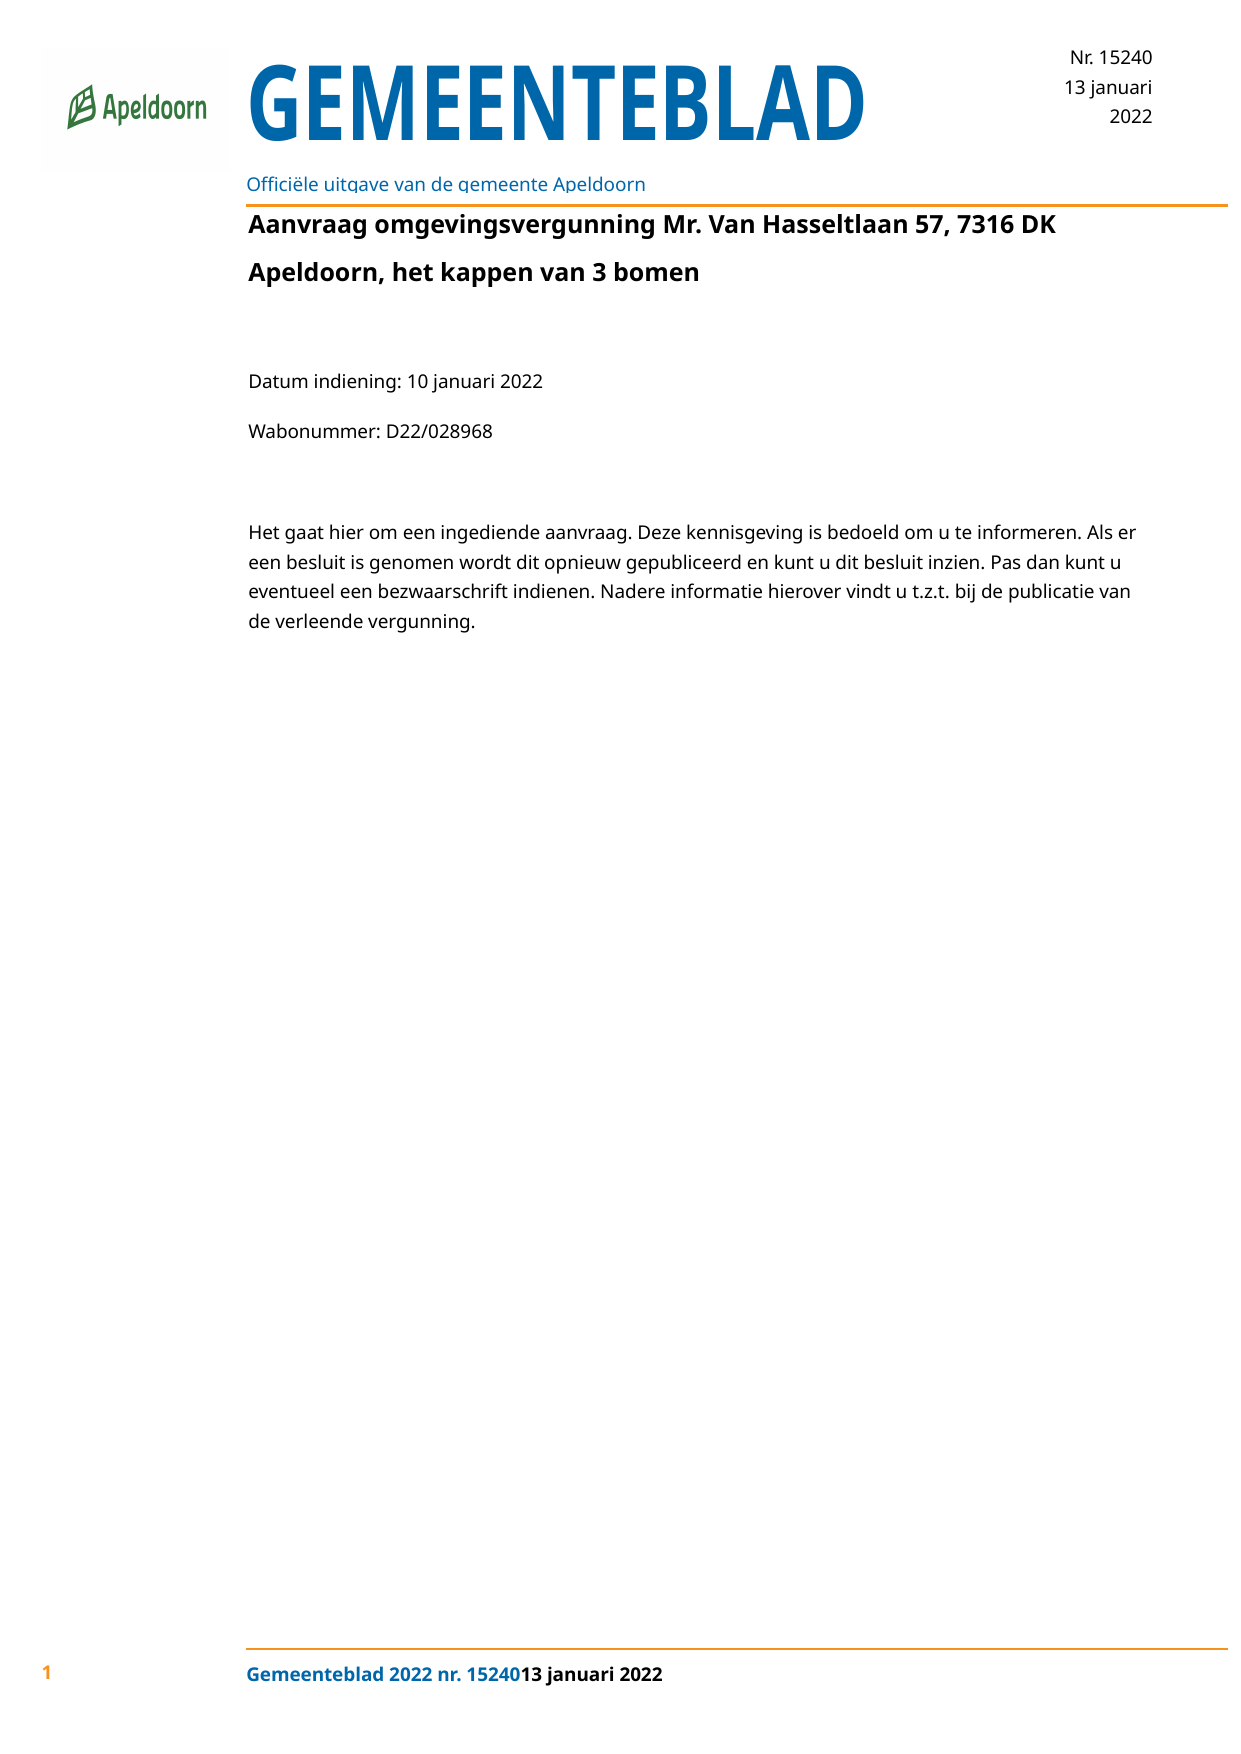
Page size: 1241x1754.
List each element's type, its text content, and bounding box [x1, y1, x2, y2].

text Datum indiening: 10 januari 2022 [248, 368, 1152, 394]
text Aanvraag omgevingsvergunning Mr. Van Hasseltlaan 57, 7316 DK Apeldoorn, het kappen van 3 bomen [248, 207, 1152, 288]
text Wabonummer: D22/028968 [248, 419, 1152, 444]
text Het gaat hier om een ingediende aanvraag. Deze kennisgeving is bedoeld om u te informeren. Als er een besluit is genomen wordt dit opnieuw gepubliceerd en kunt u dit besluit inzien. Pas dan kunt u eventueel een bezwaarschrift indienen. Nadere informatie hierover vindt u t.z.t. bij de publicatie van de verleende vergunning. [248, 519, 1152, 634]
picture [41, 47, 231, 172]
